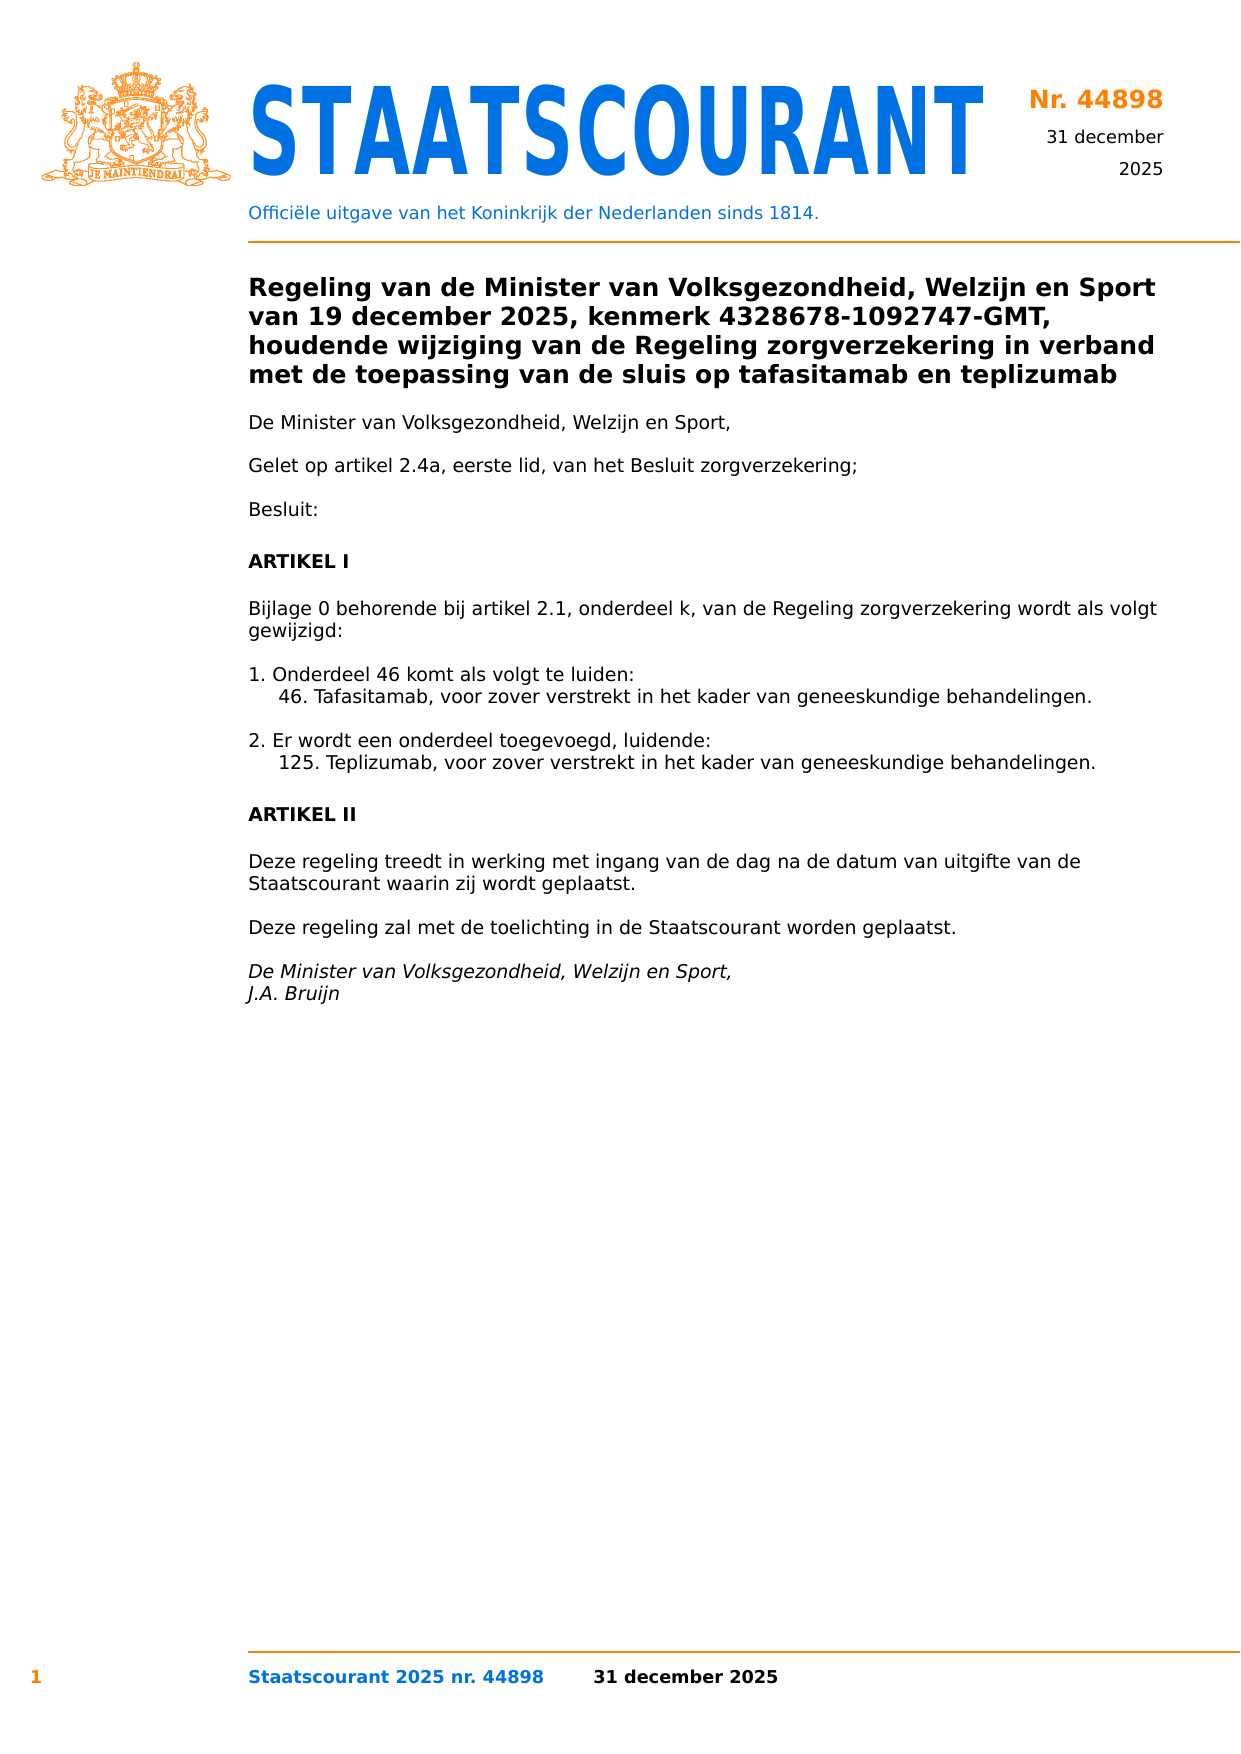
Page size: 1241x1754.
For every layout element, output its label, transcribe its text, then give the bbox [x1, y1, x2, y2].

text 46. Tafasitamab, voor zover verstrekt in het kader van geneeskundige behandelingen. [278, 686, 1163, 708]
table_cell Officiële uitgave van het Koninkrijk der Nederlanden sinds 1814. [248, 203, 1240, 241]
subtitle ARTIKEL II [248, 804, 1163, 826]
text De Minister van Volksgezondheid, Welzijn en Sport, J.A. Bruijn [248, 961, 1163, 1004]
table_cell 31 december [998, 121, 1240, 153]
picture [41, 62, 231, 186]
text Deze regeling treedt in werking met ingang van de dag na de datum van uitgifte van de Staatscourant waarin zij wordt geplaatst. [248, 851, 1163, 895]
table_cell 2025 [998, 153, 1240, 203]
subtitle Regeling van de Minister van Volksgezondheid, Welzijn en Sport van 19 december 2025, kenmerk 4328678-1092747-GMT, houdende wijziging van de Regeling zorgverzekering in verband met de toepassing van de sluis op tafasitamab en teplizumab [248, 273, 1163, 390]
text Deze regeling zal met de toelichting in de Staatscourant worden geplaatst. [248, 917, 1163, 939]
text De Minister van Volksgezondheid, Welzijn en Sport, [248, 412, 1163, 433]
subtitle ARTIKEL I [248, 551, 1163, 573]
table_header Nr. 44898 [998, 62, 1240, 121]
text 2. Er wordt een onderdeel toegevoegd, luidende: [248, 730, 1163, 752]
text Bijlage 0 behorende bij artikel 2.1, onderdeel k, van de Regeling zorgverzekering wordt als volgt gewijzigd: [248, 598, 1163, 642]
text Gelet op artikel 2.4a, eerste lid, van het Besluit zorgverzekering; [248, 455, 1163, 477]
text Besluit: [248, 499, 1163, 521]
table_header STAATSCOURANT [248, 62, 998, 203]
table_header [25, 62, 248, 241]
text 125. Teplizumab, voor zover verstrekt in het kader van geneeskundige behandelingen. [278, 752, 1163, 774]
text 1. Onderdeel 46 komt als volgt te luiden: [248, 664, 1163, 686]
